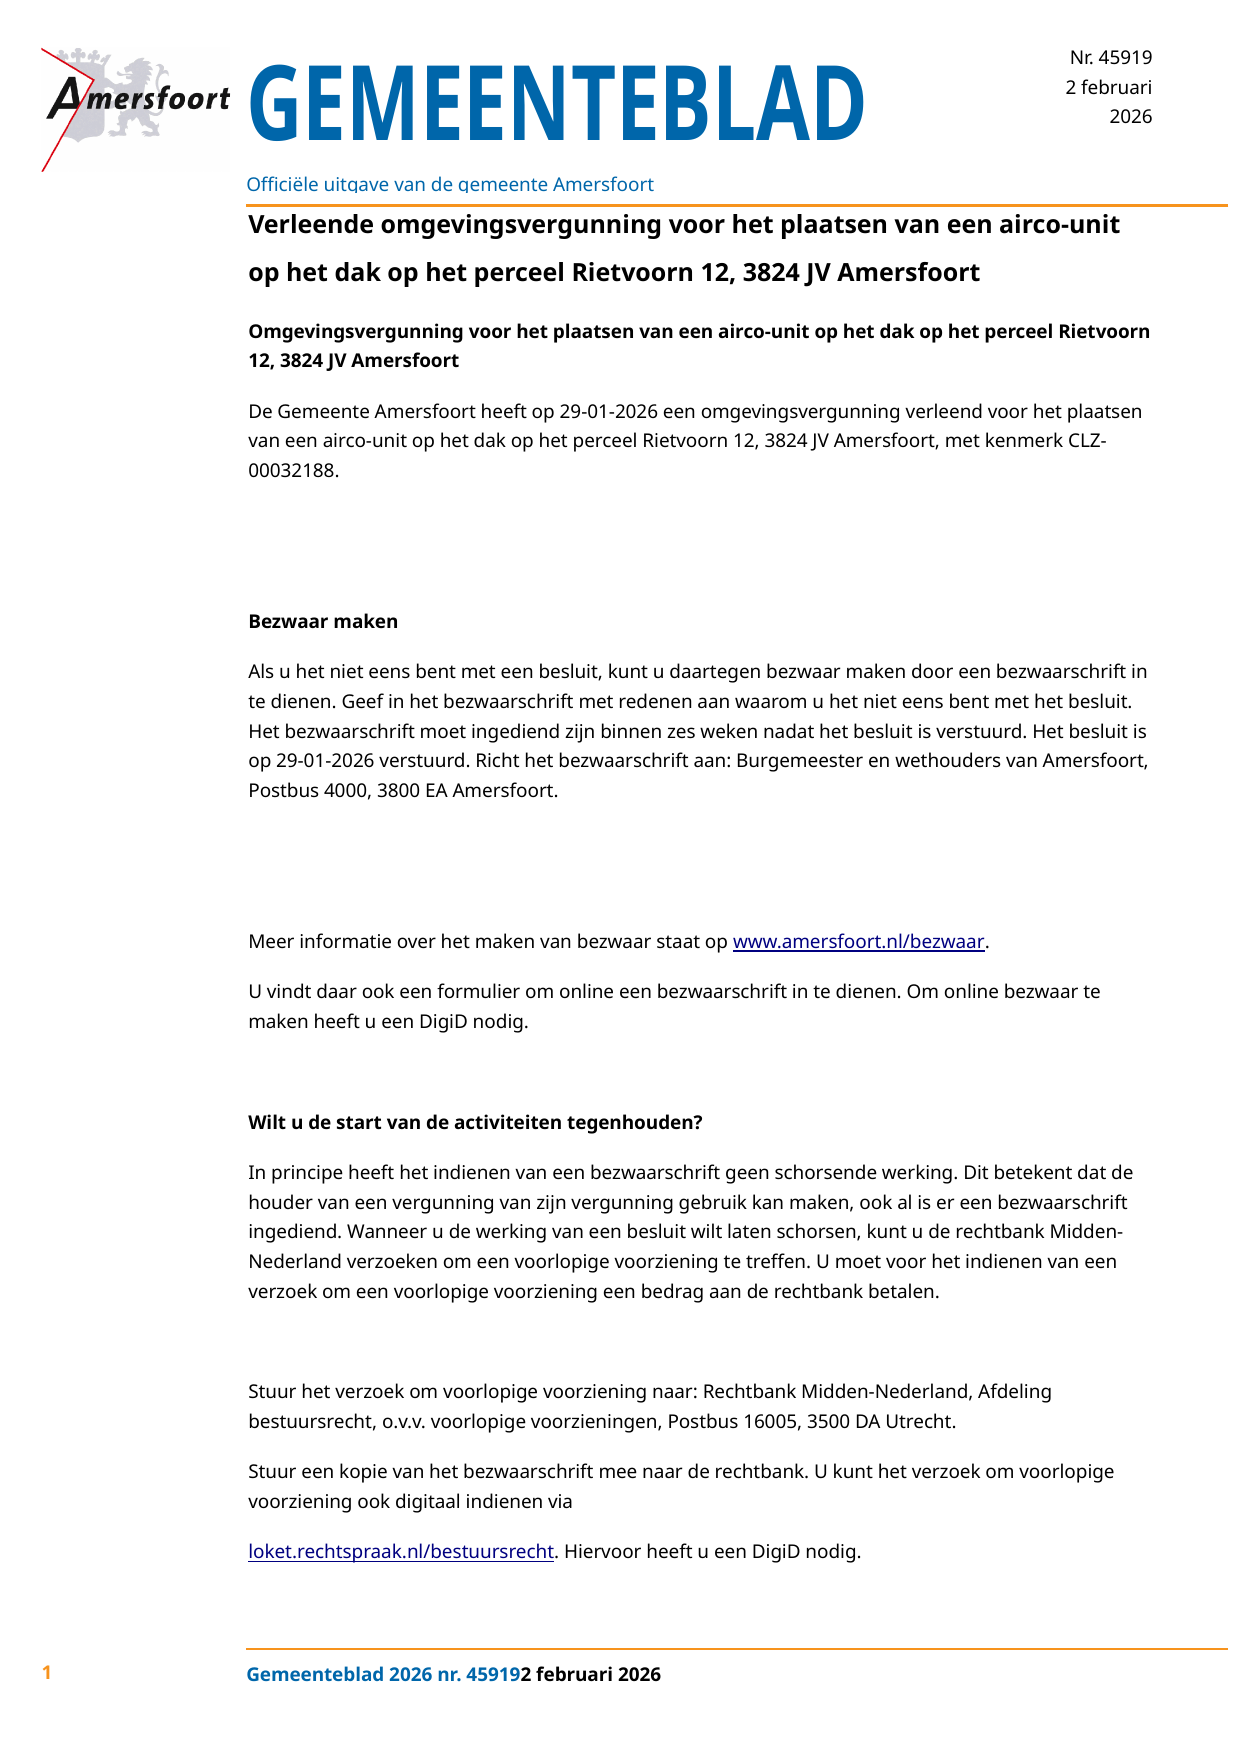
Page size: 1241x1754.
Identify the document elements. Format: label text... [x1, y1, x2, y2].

text Verleende omgevingsvergunning voor het plaatsen van een airco-unit op het dak op het perceel Rietvoorn 12, 3824 JV Amersfoort [248, 207, 1152, 288]
text Omgevingsvergunning voor het plaatsen van een airco-unit op het dak op het perceel Rietvoorn 12, 3824 JV Amersfoort [248, 318, 1152, 373]
text In principe heeft het indienen van een bezwaarschrift geen schorsende werking. Dit betekent dat de houder van een vergunning van zijn vergunning gebruik kan maken, ook al is er een bezwaarschrift ingediend. Wanneer u de werking van een besluit wilt laten schorsen, kunt u de rechtbank Midden-Nederland verzoeken om een voorlopige voorziening te treffen. U moet voor het indienen van een verzoek om een voorlopige voorziening een bedrag aan de rechtbank betalen. [248, 1159, 1152, 1304]
text De Gemeente Amersfoort heeft op 29-01-2026 een omgevingsvergunning verleend voor het plaatsen van een airco-unit op het dak op het perceel Rietvoorn 12, 3824 JV Amersfoort, met kenmerk CLZ-00032188. [248, 398, 1152, 483]
text Stuur een kopie van het bezwaarschrift mee naar de rechtbank. U kunt het verzoek om voorlopige voorziening ook digitaal indienen via [248, 1459, 1152, 1514]
text Meer informatie over het maken van bezwaar staat op www.amersfoort.nl/bezwaar. [248, 928, 1152, 954]
text loket.rechtspraak.nl/bestuursrecht. Hiervoor heeft u een DigiD nodig. [248, 1539, 1152, 1564]
text Stuur het verzoek om voorlopige voorziening naar: Rechtbank Midden-Nederland, Afdeling bestuursrecht, o.v.v. voorlopige voorzieningen, Postbus 16005, 3500 DA Utrecht. [248, 1379, 1152, 1434]
text Als u het niet eens bent met een besluit, kunt u daartegen bezwaar maken door een bezwaarschrift in te dienen. Geef in het bezwaarschrift met redenen aan waarom u het niet eens bent met het besluit. Het bezwaarschrift moet ingediend zijn binnen zes weken nadat het besluit is verstuurd. Het besluit is op 29-01-2026 verstuurd. Richt het bezwaarschrift aan: Burgemeester en wethouders van Amersfoort, Postbus 4000, 3800 EA Amersfoort. [248, 659, 1152, 803]
picture [41, 47, 231, 172]
text Wilt u de start van de activiteiten tegenhouden? [248, 1109, 1152, 1135]
text U vindt daar ook een formulier om online een bezwaarschrift in te dienen. Om online bezwaar te maken heeft u een DigiD nodig. [248, 979, 1152, 1034]
text Bezwaar maken [248, 608, 1152, 634]
